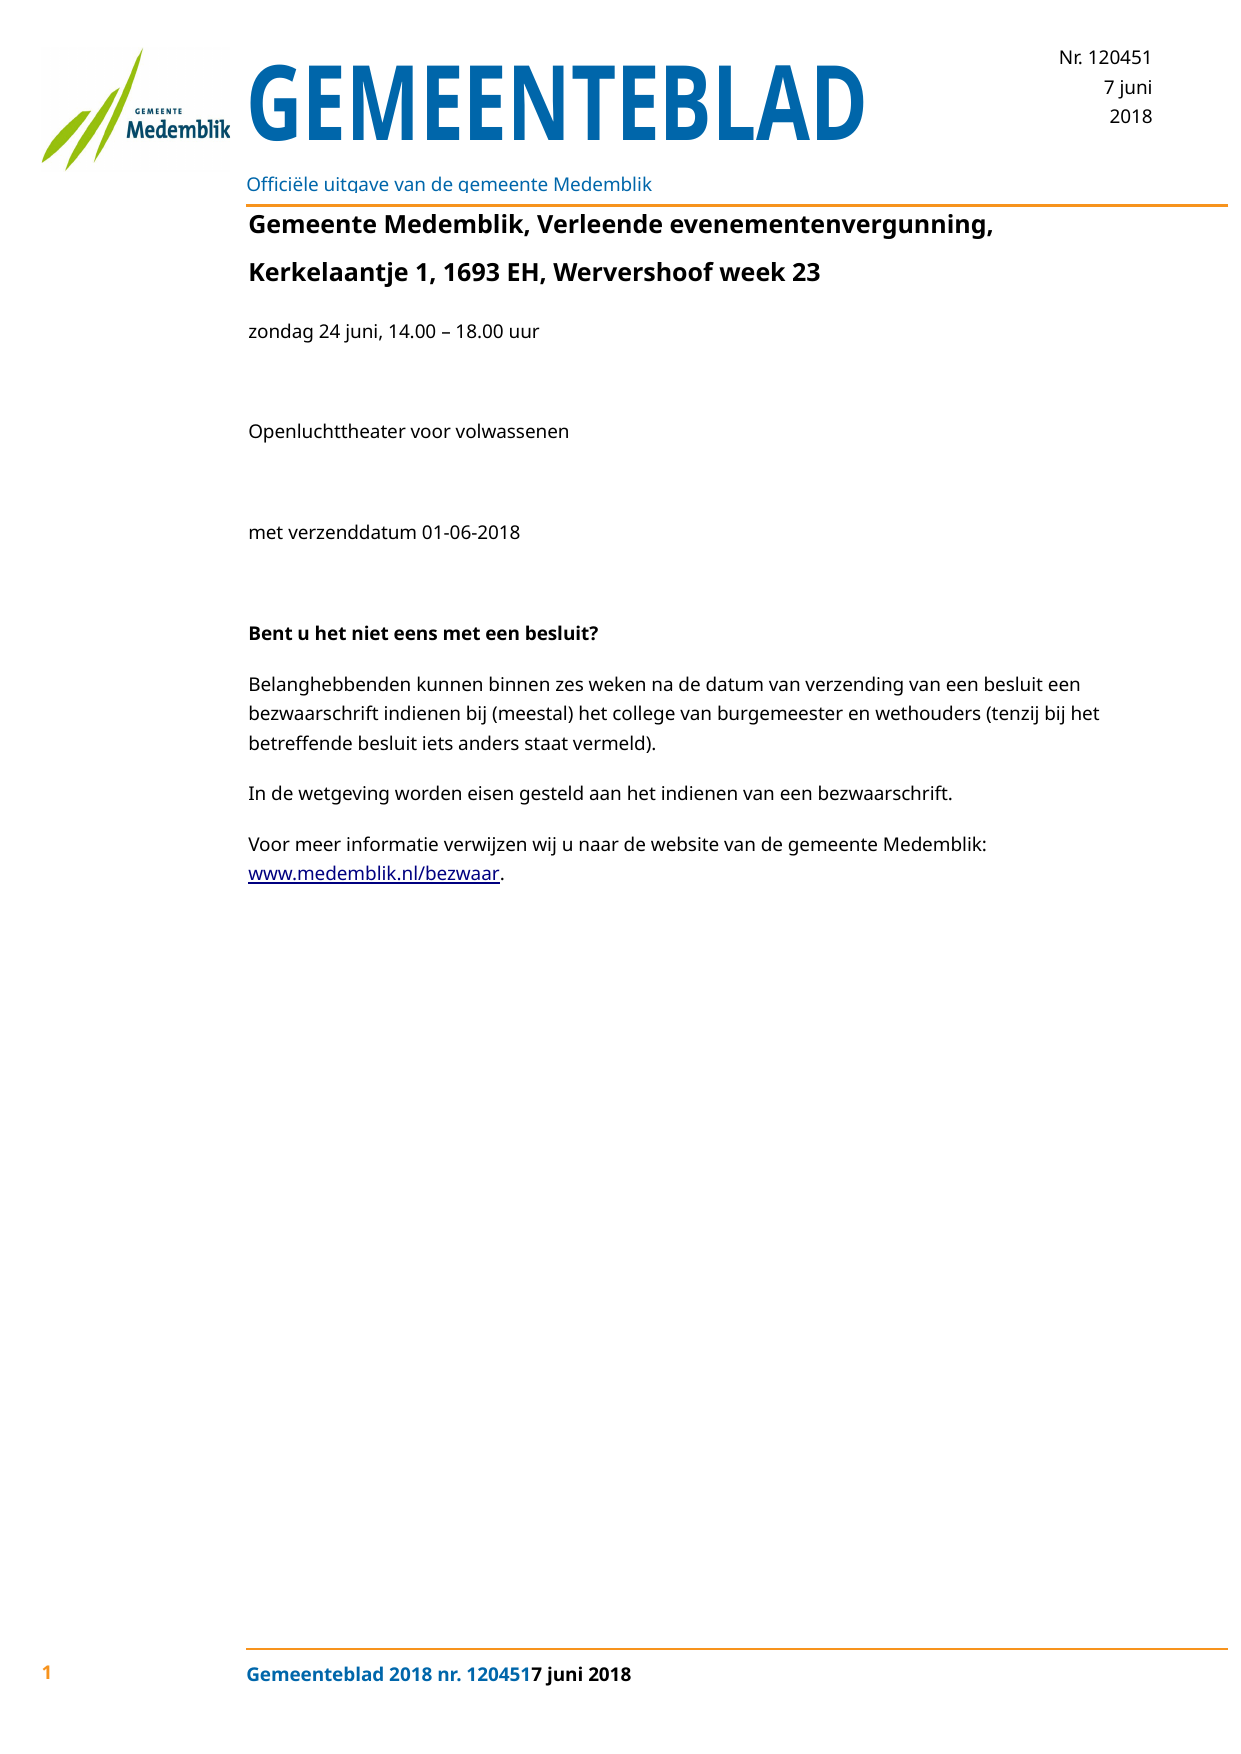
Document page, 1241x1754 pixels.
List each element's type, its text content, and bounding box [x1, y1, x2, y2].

text met verzenddatum 01-06-2018 [248, 519, 1152, 545]
text In de wetgeving worden eisen gesteld aan het indienen van een bezwaarschrift. [248, 780, 1152, 806]
text Bent u het niet eens met een besluit? [248, 620, 1152, 646]
text Belanghebbenden kunnen binnen zes weken na de datum van verzending van een besluit een bezwaarschrift indienen bij (meestal) het college van burgemeester en wethouders (tenzij bij het betreffende besluit iets anders staat vermeld). [248, 671, 1152, 756]
text Voor meer informatie verwijzen wij u naar de website van de gemeente Medemblik: www.medemblik.nl/bezwaar. [248, 831, 1152, 886]
text zondag 24 juni, 14.00 – 18.00 uur [248, 318, 1152, 344]
text Gemeente Medemblik, Verleende evenementenvergunning, Kerkelaantje 1, 1693 EH, Wervershoof week 23 [248, 207, 1152, 288]
text Openluchttheater voor volwassenen [248, 419, 1152, 444]
picture [41, 47, 231, 172]
